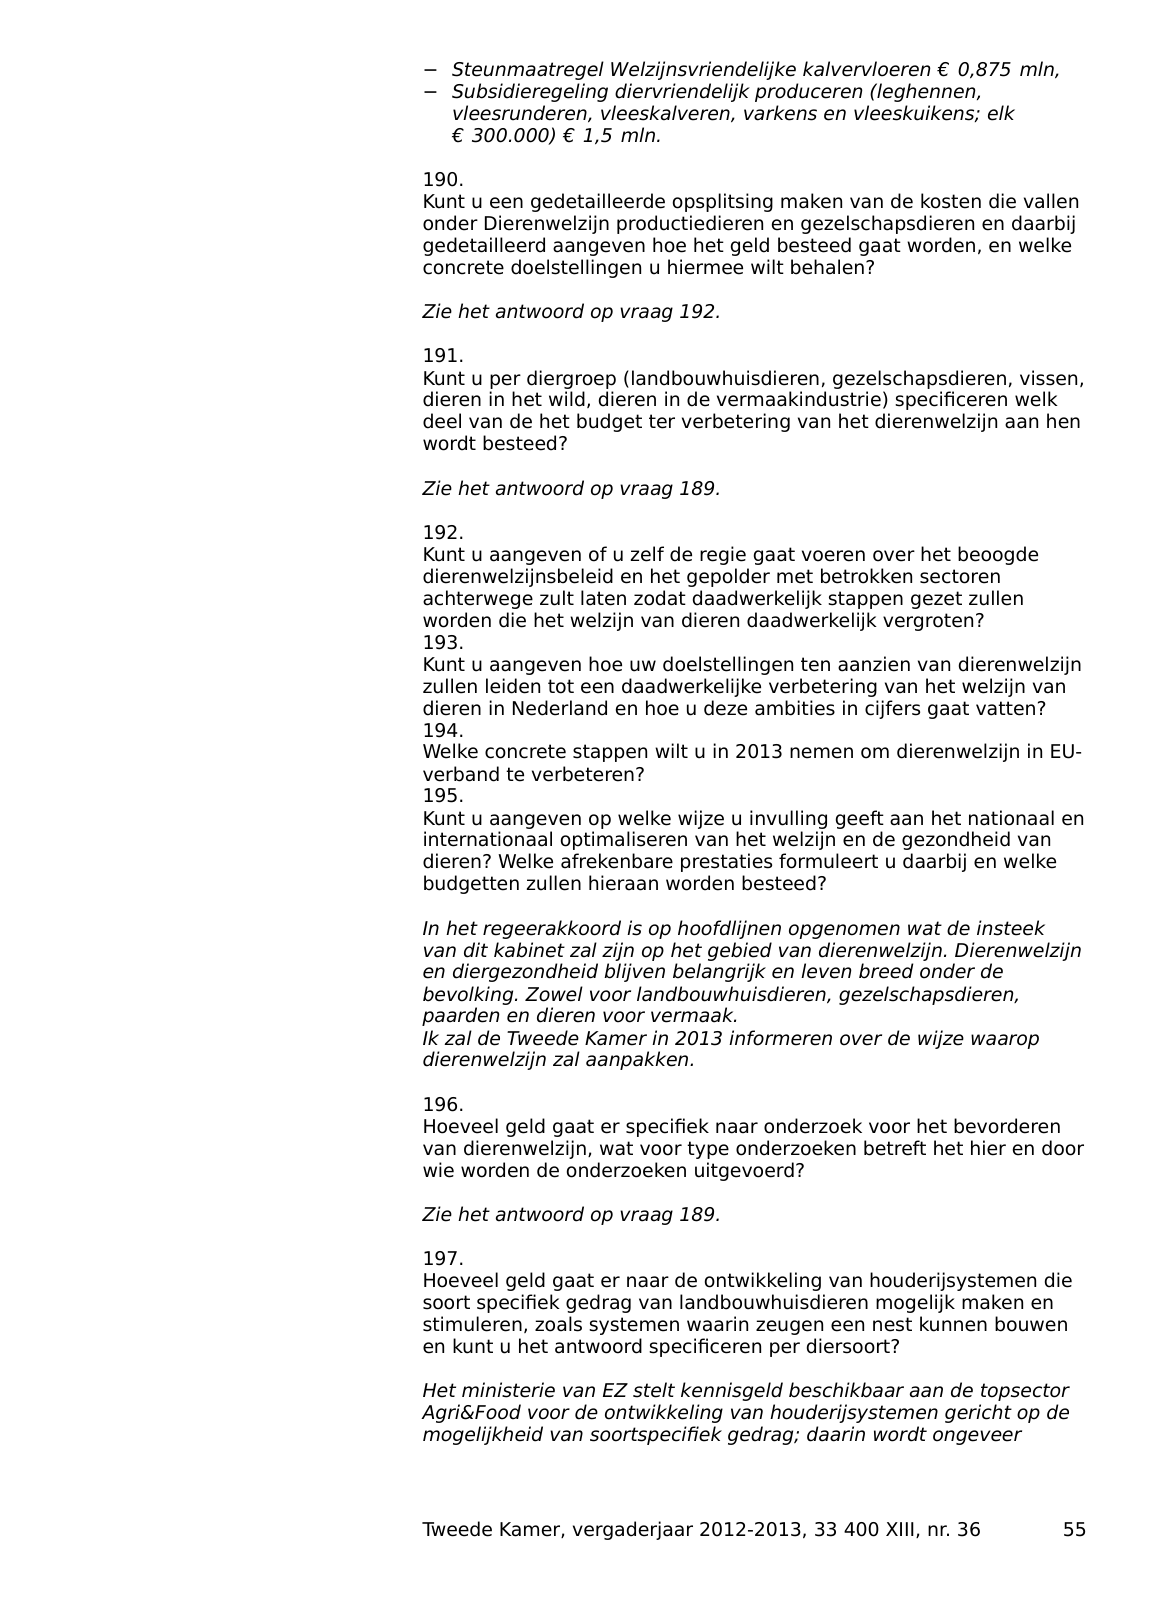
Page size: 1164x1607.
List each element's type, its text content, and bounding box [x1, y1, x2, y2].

text In het regeerakkoord is op hoofdlijnen opgenomen wat de insteek van dit kabinet zal zijn op het gebied van dierenwelzijn. Dierenwelzijn en diergezondheid blijven belangrijk en leven breed onder de bevolking. Zowel voor landbouwhuisdieren, gezelschapsdieren, paarden en dieren voor vermaak. [422, 917, 1087, 1027]
text Hoeveel geld gaat er specifiek naar onderzoek voor het bevorderen van dierenwelzijn, wat voor type onderzoeken betreft het hier en door wie worden de onderzoeken uitgevoerd? [422, 1116, 1087, 1181]
text Zie het antwoord op vraag 189. [422, 477, 1087, 499]
text Welke concrete stappen wilt u in 2013 nemen om dierenwelzijn in EU-verband te verbeteren? [422, 741, 1087, 785]
text 194. [422, 719, 1087, 741]
text Ik zal de Tweede Kamer in 2013 informeren over de wijze waarop dierenwelzijn zal aanpakken. [422, 1027, 1087, 1071]
text Kunt u aangeven hoe uw doelstellingen ten aanzien van dierenwelzijn zullen leiden tot een daadwerkelijke verbetering van het welzijn van dieren in Nederland en hoe u deze ambities in cijfers gaat vatten? [422, 653, 1087, 719]
text − Steunmaatregel Welzijnsvriendelijke kalvervloeren € 0,875 mln, [422, 59, 1087, 81]
text Kunt u een gedetailleerde opsplitsing maken van de kosten die vallen onder Dierenwelzijn productiedieren en gezelschapsdieren en daarbij gedetailleerd aangeven hoe het geld besteed gaat worden, en welke concrete doelstellingen u hiermee wilt behalen? [422, 191, 1087, 279]
text Zie het antwoord op vraag 192. [422, 301, 1087, 323]
text Kunt u per diergroep (landbouwhuisdieren, gezelschapsdieren, vissen, dieren in het wild, dieren in de vermaakindustrie) specificeren welk deel van de het budget ter verbetering van het dierenwelzijn aan hen wordt besteed? [422, 367, 1087, 455]
text 193. [422, 632, 1087, 653]
text 195. [422, 785, 1087, 807]
text Kunt u aangeven of u zelf de regie gaat voeren over het beoogde dierenwelzijnsbeleid en het gepolder met betrokken sectoren achterwege zult laten zodat daadwerkelijk stappen gezet zullen worden die het welzijn van dieren daadwerkelijk vergroten? [422, 544, 1087, 632]
text 196. [422, 1093, 1087, 1116]
text Kunt u aangeven op welke wijze u invulling geeft aan het nationaal en internationaal optimaliseren van het welzijn en de gezondheid van dieren? Welke afrekenbare prestaties formuleert u daarbij en welke budgetten zullen hieraan worden besteed? [422, 807, 1087, 895]
text 197. [422, 1248, 1087, 1270]
text Hoeveel geld gaat er naar de ontwikkeling van houderijsystemen die soort specifiek gedrag van landbouwhuisdieren mogelijk maken en stimuleren, zoals systemen waarin zeugen een nest kunnen bouwen en kunt u het antwoord specificeren per diersoort? [422, 1270, 1087, 1358]
text − Subsidieregeling diervriendelijk produceren (leghennen, vleesrunderen, vleeskalveren, varkens en vleeskuikens; elk € 300.000) € 1,5 mln. [422, 81, 1087, 147]
text Het ministerie van EZ stelt kennisgeld beschikbaar aan de topsector Agri&Food voor de ontwikkeling van houderijsystemen gericht op de mogelijkheid van soortspecifiek gedrag; daarin wordt ongeveer [422, 1380, 1087, 1446]
text Zie het antwoord op vraag 189. [422, 1204, 1087, 1226]
text 192. [422, 522, 1087, 544]
text 190. [422, 169, 1087, 191]
text 191. [422, 345, 1087, 367]
